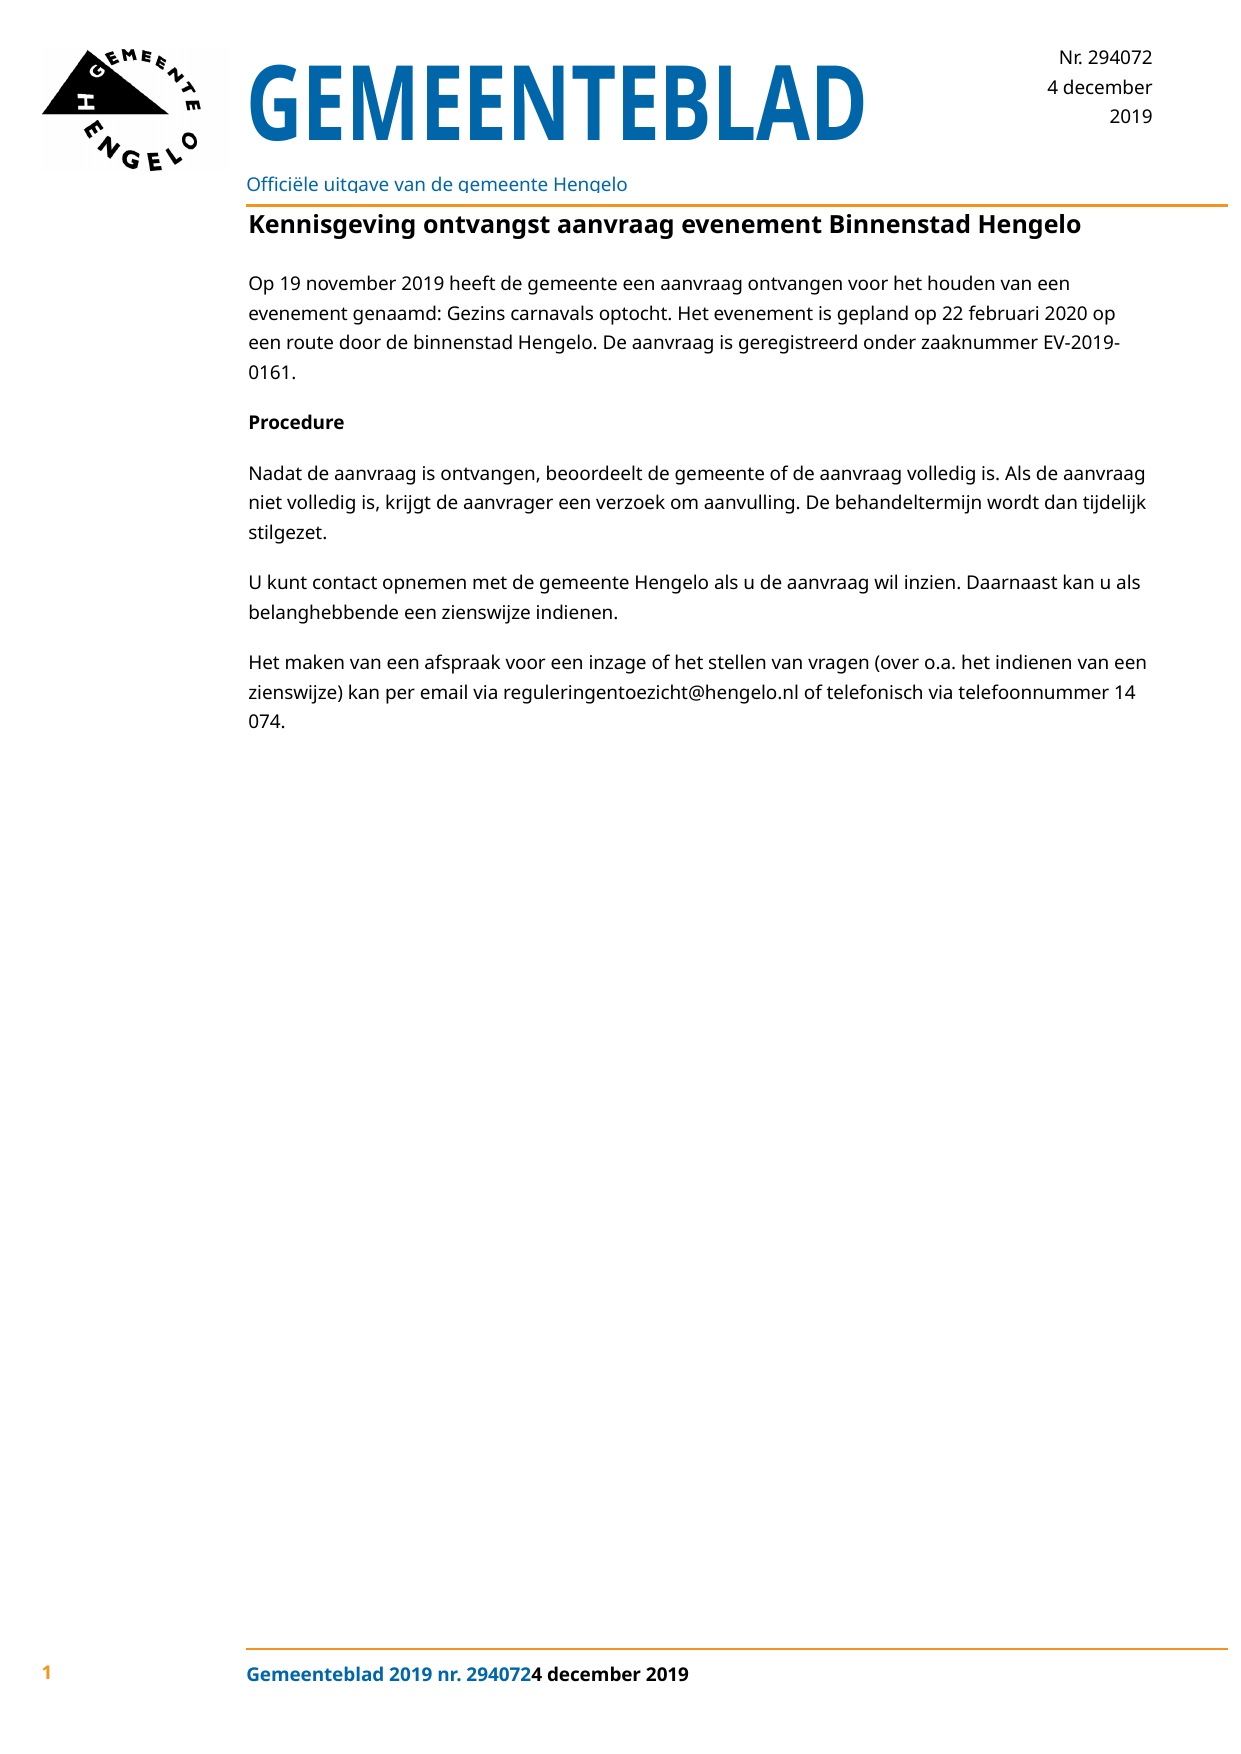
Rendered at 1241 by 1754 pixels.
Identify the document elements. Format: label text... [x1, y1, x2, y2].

text Nadat de aanvraag is ontvangen, beoordeelt de gemeente of de aanvraag volledig is. Als de aanvraag niet volledig is, krijgt de aanvrager een verzoek om aanvulling. De behandeltermijn wordt dan tijdelijk stilgezet. [248, 460, 1152, 545]
text Het maken van een afspraak voor een inzage of het stellen van vragen (over o.a. het indienen van een zienswijze) kan per email via reguleringentoezicht@hengelo.nl of telefonisch via telefoonnummer 14 074. [248, 649, 1152, 734]
picture [41, 47, 231, 172]
text U kunt contact opnemen met de gemeente Hengelo als u de aanvraag wil inzien. Daarnaast kan u als belanghebbende een zienswijze indienen. [248, 569, 1152, 625]
text Op 19 november 2019 heeft de gemeente een aanvraag ontvangen voor het houden van een evenement genaamd: Gezins carnavals optocht. Het evenement is gepland op 22 februari 2020 op een route door de binnenstad Hengelo. De aanvraag is geregistreerd onder zaaknummer EV-2019-0161. [248, 270, 1152, 385]
text Procedure [248, 409, 1152, 435]
text Kennisgeving ontvangst aanvraag evenement Binnenstad Hengelo [248, 207, 1152, 241]
